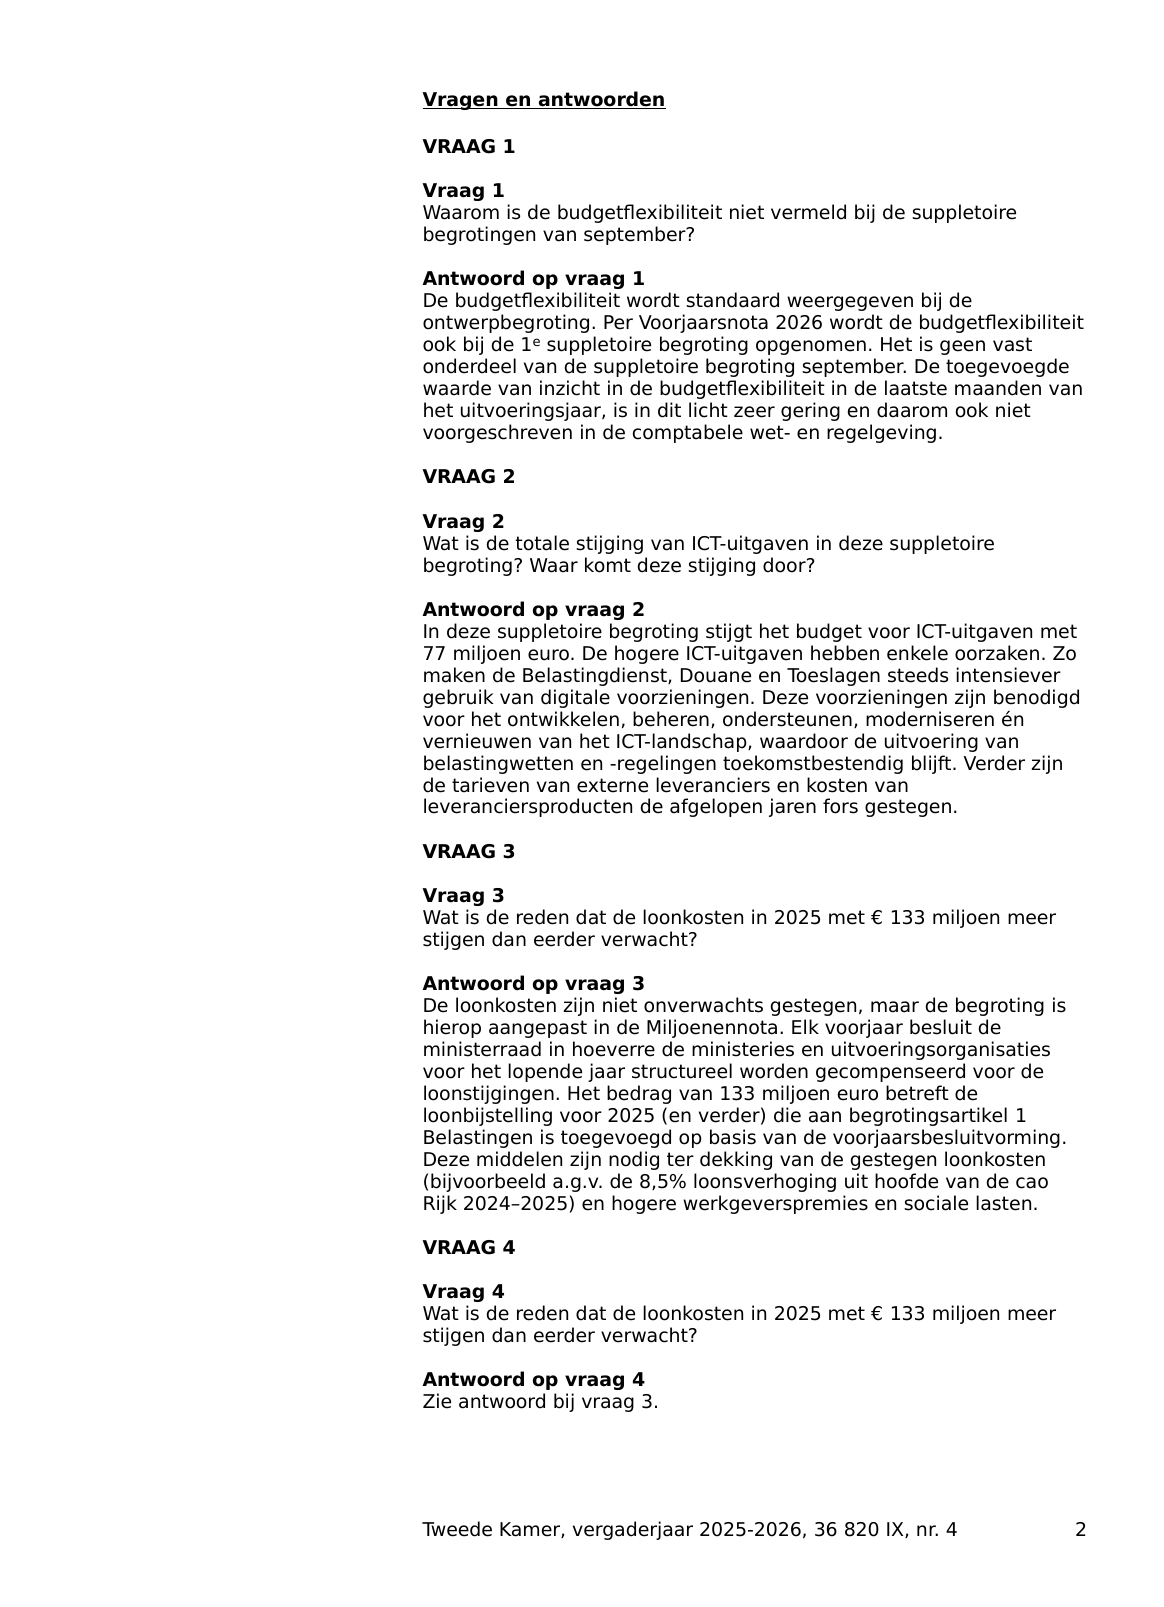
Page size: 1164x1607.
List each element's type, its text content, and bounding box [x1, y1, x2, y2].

text Antwoord op vraag 1 [422, 268, 1087, 290]
subtitle Vragen en antwoorden [422, 89, 1087, 111]
subtitle VRAAG 4 [422, 1237, 1087, 1259]
text Antwoord op vraag 3 [422, 973, 1087, 995]
subtitle VRAAG 2 [422, 466, 1087, 488]
subtitle VRAAG 1 [422, 136, 1087, 158]
text De loonkosten zijn niet onverwachts gestegen, maar de begroting is hierop aangepast in de Miljoenennota. Elk voorjaar besluit de ministerraad in hoeverre de ministeries en uitvoeringsorganisaties voor het lopende jaar structureel worden gecompenseerd voor de loonstijgingen. Het bedrag van 133 miljoen euro betreft de loonbijstelling voor 2025 (en verder) die aan begrotingsartikel 1 Belastingen is toegevoegd op basis van de voorjaarsbesluitvorming. Deze middelen zijn nodig ter dekking van de gestegen loonkosten (bijvoorbeeld a.g.v. de 8,5% loonsverhoging uit hoofde van de cao Rijk 2024–2025) en hogere werkgeverspremies en sociale lasten. [422, 995, 1087, 1215]
text Wat is de totale stijging van ICT-uitgaven in deze suppletoire begroting? Waar komt deze stijging door? [422, 532, 1087, 576]
text Antwoord op vraag 2 [422, 599, 1087, 621]
text Antwoord op vraag 4 [422, 1369, 1087, 1391]
text Vraag 2 [422, 511, 1087, 532]
text Vraag 3 [422, 885, 1087, 907]
text Wat is de reden dat de loonkosten in 2025 met € 133 miljoen meer stijgen dan eerder verwacht? [422, 907, 1087, 951]
text Vraag 1 [422, 180, 1087, 202]
subtitle VRAAG 3 [422, 841, 1087, 863]
text Vraag 4 [422, 1281, 1087, 1303]
text Wat is de reden dat de loonkosten in 2025 met € 133 miljoen meer stijgen dan eerder verwacht? [422, 1303, 1087, 1347]
text Zie antwoord bij vraag 3. [422, 1391, 1087, 1413]
text In deze suppletoire begroting stijgt het budget voor ICT-uitgaven met 77 miljoen euro. De hogere ICT-uitgaven hebben enkele oorzaken. Zo maken de Belastingdienst, Douane en Toeslagen steeds intensiever gebruik van digitale voorzieningen. Deze voorzieningen zijn benodigd voor het ontwikkelen, beheren, ondersteunen, moderniseren én vernieuwen van het ICT-landschap, waardoor de uitvoering van belastingwetten en -regelingen toekomstbestendig blijft. Verder zijn de tarieven van externe leveranciers en kosten van leveranciersproducten de afgelopen jaren fors gestegen. [422, 621, 1087, 818]
text Waarom is de budgetflexibiliteit niet vermeld bij de suppletoire begrotingen van september? [422, 202, 1087, 246]
text De budgetflexibiliteit wordt standaard weergegeven bij de ontwerpbegroting. Per Voorjaarsnota 2026 wordt de budgetflexibiliteit ook bij de 1e suppletoire begroting opgenomen. Het is geen vast onderdeel van de suppletoire begroting september. De toegevoegde waarde van inzicht in de budgetflexibiliteit in de laatste maanden van het uitvoeringsjaar, is in dit licht zeer gering en daarom ook niet voorgeschreven in de comptabele wet- en regelgeving. [422, 290, 1087, 444]
